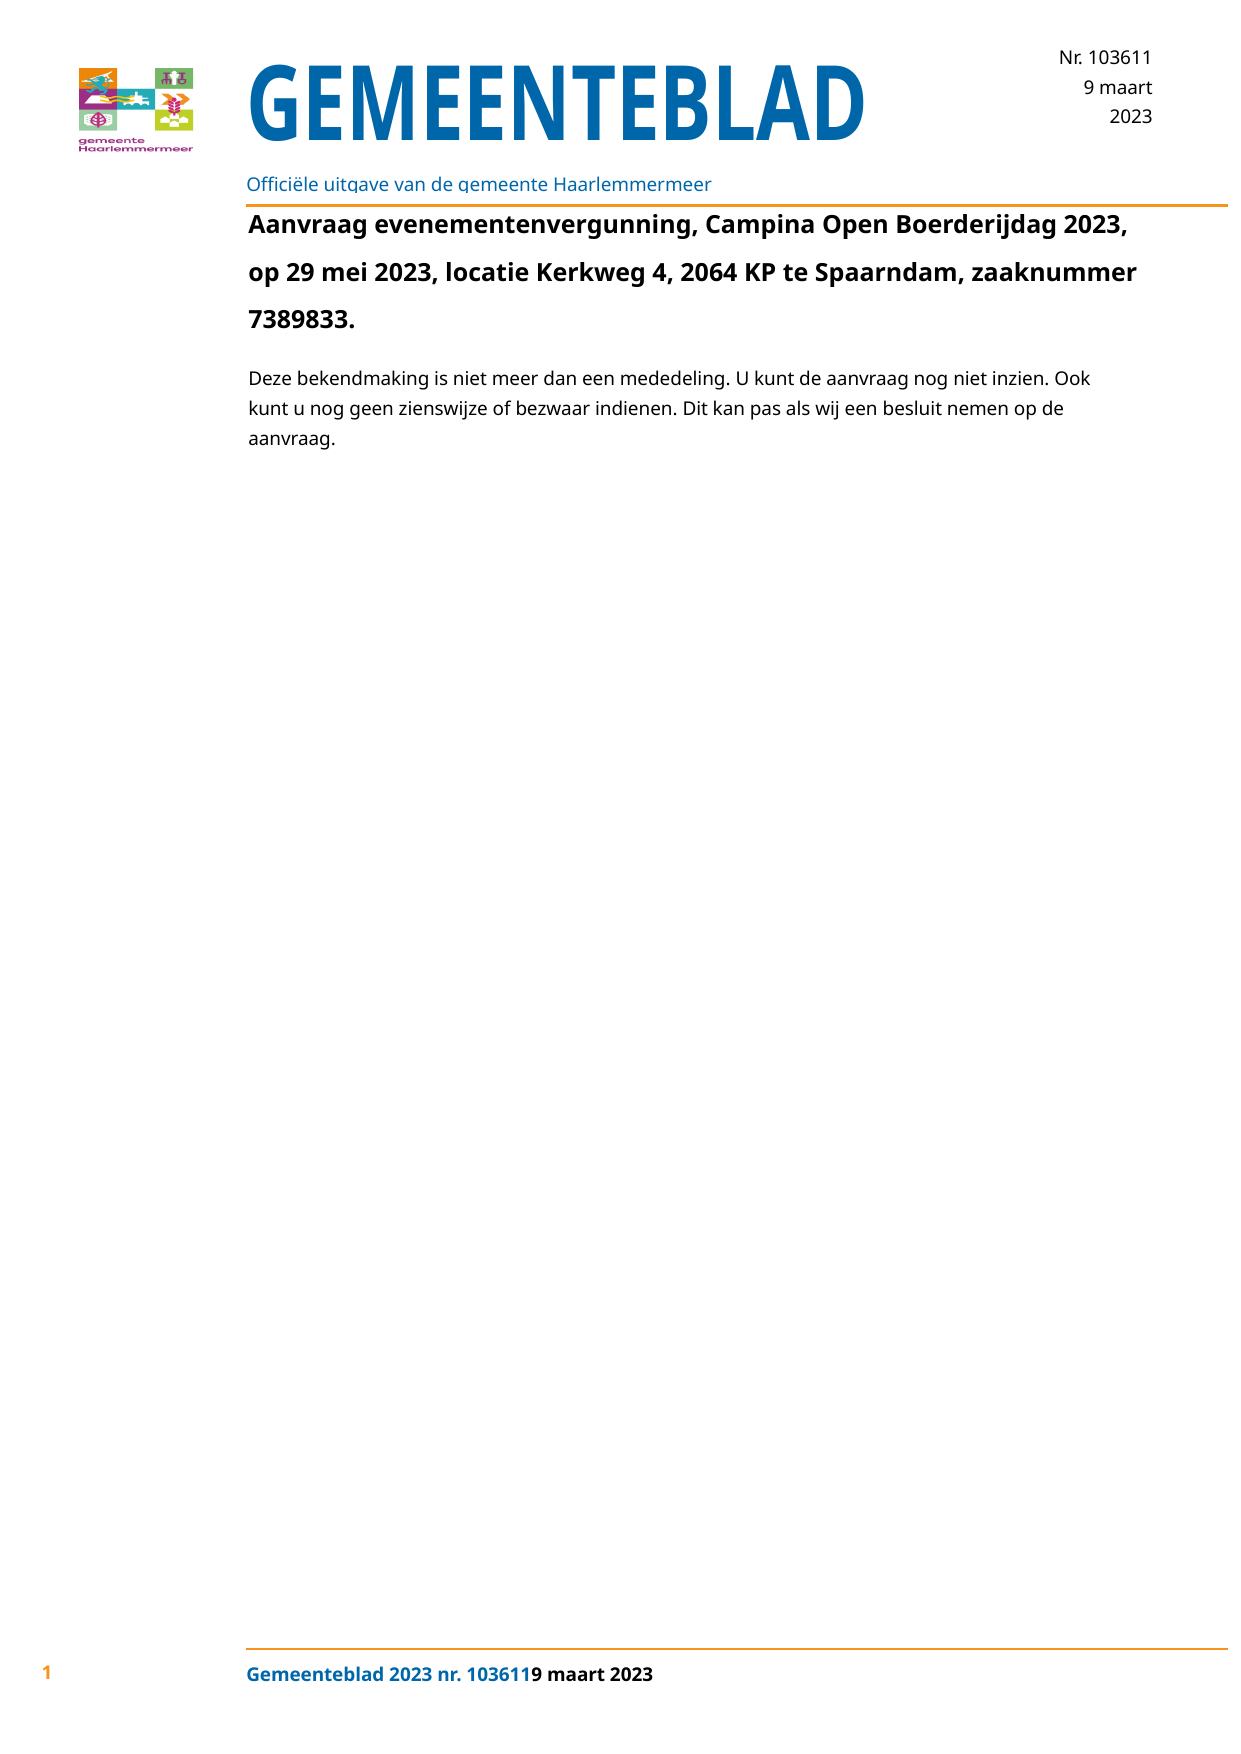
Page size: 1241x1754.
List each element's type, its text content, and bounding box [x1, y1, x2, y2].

picture [41, 47, 231, 172]
text Deze bekendmaking is niet meer dan een mededeling. U kunt de aanvraag nog niet inzien. Ook kunt u nog geen zienswijze of bezwaar indienen. Dit kan pas als wij een besluit nemen op de aanvraag. [248, 366, 1152, 450]
text Aanvraag evenementenvergunning, Campina Open Boerderijdag 2023, op 29 mei 2023, locatie Kerkweg 4, 2064 KP te Spaarndam, zaaknummer 7389833. [248, 207, 1152, 336]
